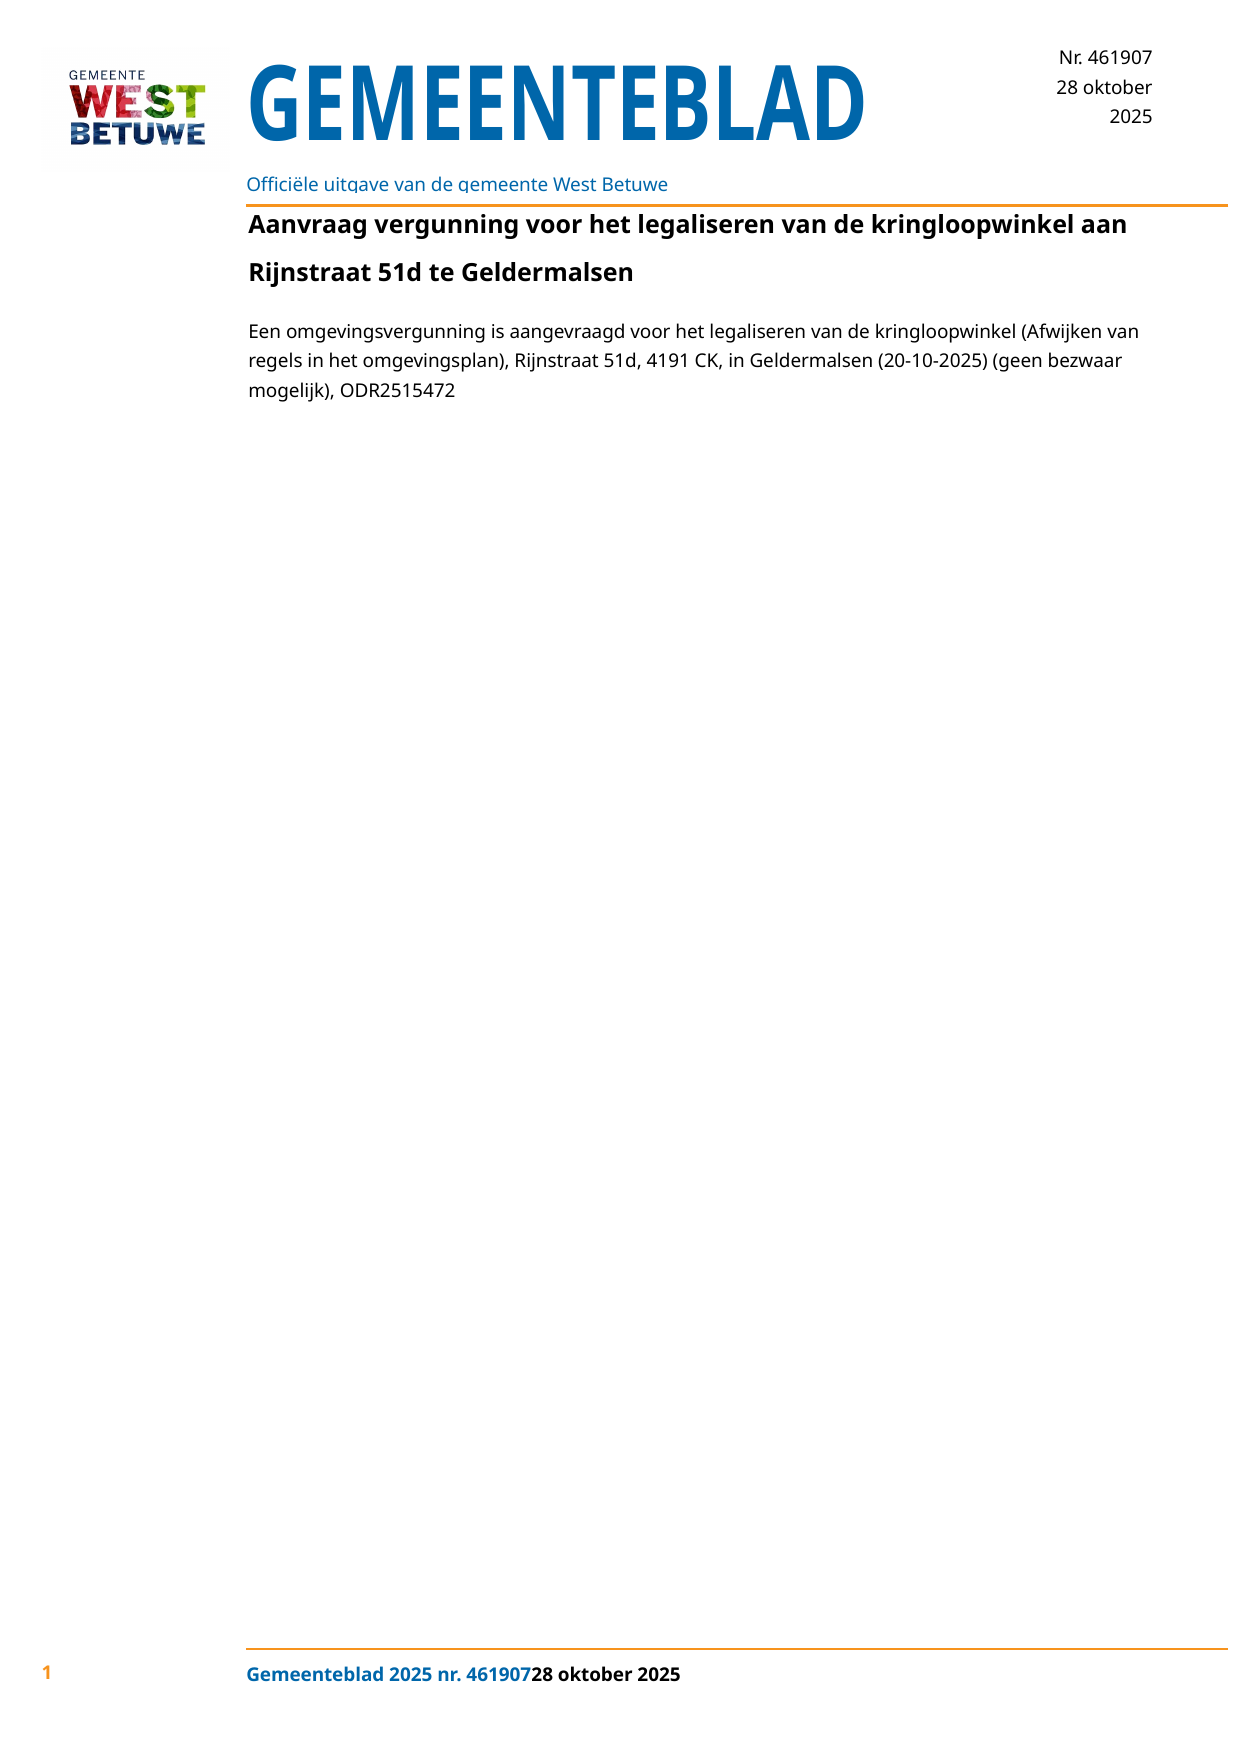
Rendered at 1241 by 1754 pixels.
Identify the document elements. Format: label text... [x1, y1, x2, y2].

picture [41, 47, 231, 172]
text Aanvraag vergunning voor het legaliseren van de kringloopwinkel aan Rijnstraat 51d te Geldermalsen [248, 207, 1152, 288]
text Een omgevingsvergunning is aangevraagd voor het legaliseren van de kringloopwinkel (Afwijken van regels in het omgevingsplan), Rijnstraat 51d, 4191 CK, in Geldermalsen (20-10-2025) (geen bezwaar mogelijk), ODR2515472 [248, 318, 1152, 403]
